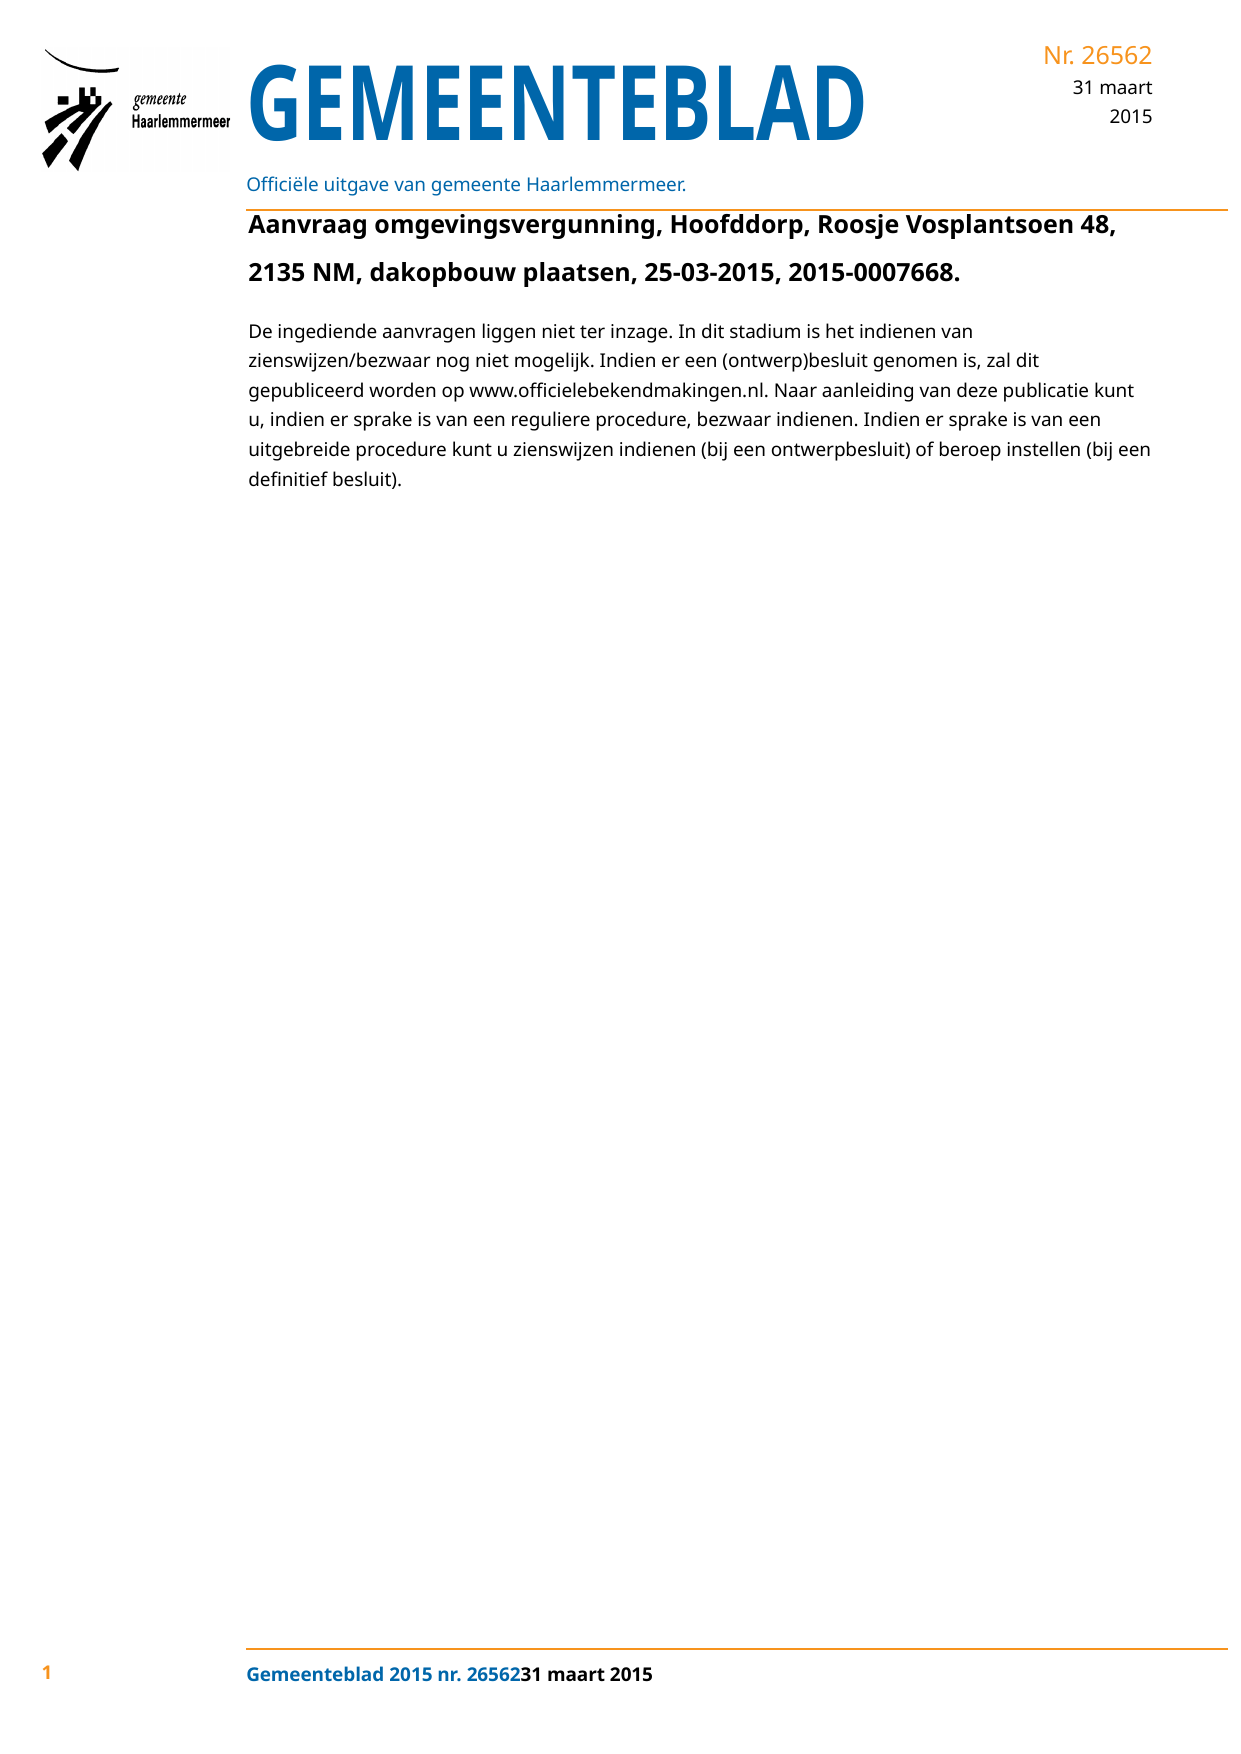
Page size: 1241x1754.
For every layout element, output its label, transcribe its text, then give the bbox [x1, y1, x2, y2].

picture [41, 47, 231, 172]
text Aanvraag omgevingsvergunning, Hoofddorp, Roosje Vosplantsoen 48, 2135 NM, dakopbouw plaatsen, 25-03-2015, 2015-0007668. [248, 211, 1152, 288]
text De ingediende aanvragen liggen niet ter inzage. In dit stadium is het indienen van zienswijzen/bezwaar nog niet mogelijk. Indien er een (ontwerp)besluit genomen is, zal dit gepubliceerd worden op www.officielebekendmakingen.nl. Naar aanleiding van deze publicatie kunt u, indien er sprake is van een reguliere procedure, bezwaar indienen. Indien er sprake is van een uitgebreide procedure kunt u zienswijzen indienen (bij een ontwerpbesluit) of beroep instellen (bij een definitief besluit). [248, 318, 1152, 492]
